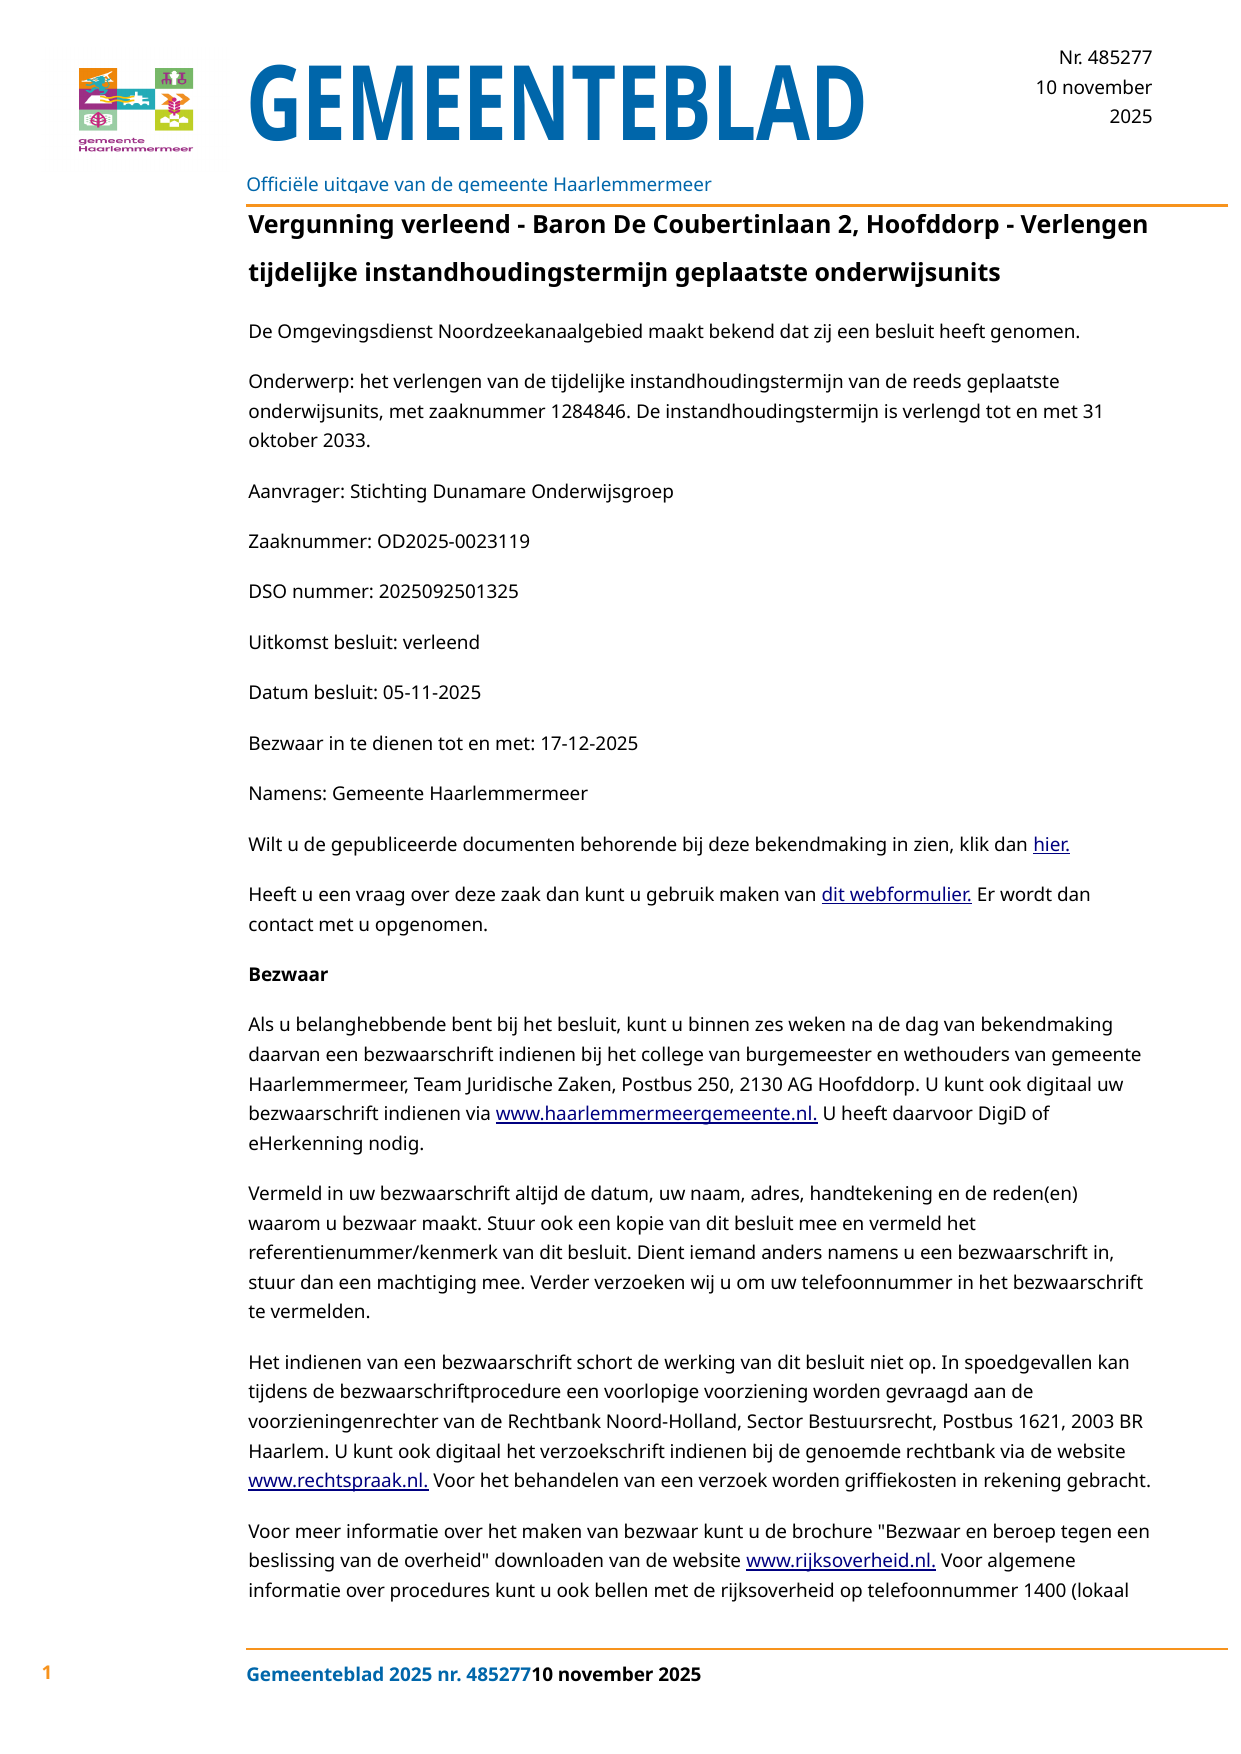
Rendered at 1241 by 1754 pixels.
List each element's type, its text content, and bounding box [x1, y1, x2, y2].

text Aanvrager: Stichting Dunamare Onderwijsgroep [248, 478, 1152, 504]
picture [41, 47, 231, 172]
text Datum besluit: 05-11-2025 [248, 679, 1152, 705]
text Uitkomst besluit: verleend [248, 629, 1152, 655]
text Bezwaar [248, 961, 1152, 987]
text DSO nummer: 2025092501325 [248, 579, 1152, 604]
text De Omgevingsdienst Noordzeekanaalgebied maakt bekend dat zij een besluit heeft genomen. [248, 318, 1152, 344]
text Voor meer informatie over het maken van bezwaar kunt u de brochure "Bezwaar en beroep tegen een beslissing van de overheid" downloaden van de website www.rijksoverheid.nl. Voor algemene informatie over procedures kunt u ook bellen met de rijksoverheid op telefoonnummer 1400 (lokaal [248, 1518, 1152, 1603]
text Heeft u een vraag over deze zaak dan kunt u gebruik maken van dit webformulier. Er wordt dan contact met u opgenomen. [248, 881, 1152, 937]
text Vermeld in uw bezwaarschrift altijd de datum, uw naam, adres, handtekening en de reden(en) waarom u bezwaar maakt. Stuur ook een kopie van dit besluit mee en vermeld het referentienummer/kenmerk van dit besluit. Dient iemand anders namens u een bezwaarschrift in, stuur dan een machtiging mee. Verder verzoeken wij u om uw telefoonnummer in het bezwaarschrift te vermelden. [248, 1180, 1152, 1324]
text Als u belanghebbende bent bij het besluit, kunt u binnen zes weken na de dag van bekendmaking daarvan een bezwaarschrift indienen bij het college van burgemeester en wethouders van gemeente Haarlemmermeer, Team Juridische Zaken, Postbus 250, 2130 AG Hoofddorp. U kunt ook digitaal uw bezwaarschrift indienen via www.haarlemmermeergemeente.nl. U heeft daarvoor DigiD of eHerkenning nodig. [248, 1012, 1152, 1156]
text Onderwerp: het verlengen van de tijdelijke instandhoudingstermijn van de reeds geplaatste onderwijsunits, met zaaknummer 1284846. De instandhoudingstermijn is verlengd tot en met 31 oktober 2033. [248, 368, 1152, 453]
text Namens: Gemeente Haarlemmermeer [248, 780, 1152, 806]
text Bezwaar in te dienen tot en met: 17-12-2025 [248, 730, 1152, 756]
text Zaaknummer: OD2025-0023119 [248, 528, 1152, 554]
text Het indienen van een bezwaarschrift schort de werking van dit besluit niet op. In spoedgevallen kan tijdens de bezwaarschriftprocedure een voorlopige voorziening worden gevraagd aan de voorzieningenrechter van de Rechtbank Noord-Holland, Sector Bestuursrecht, Postbus 1621, 2003 BR Haarlem. U kunt ook digitaal het verzoekschrift indienen bij de genoemde rechtbank via de website www.rechtspraak.nl. Voor het behandelen van een verzoek worden griffiekosten in rekening gebracht. [248, 1349, 1152, 1493]
text Wilt u de gepubliceerde documenten behorende bij deze bekendmaking in zien, klik dan hier. [248, 831, 1152, 857]
text Vergunning verleend - Baron De Coubertinlaan 2, Hoofddorp - Verlengen tijdelijke instandhoudingstermijn geplaatste onderwijsunits [248, 207, 1152, 288]
